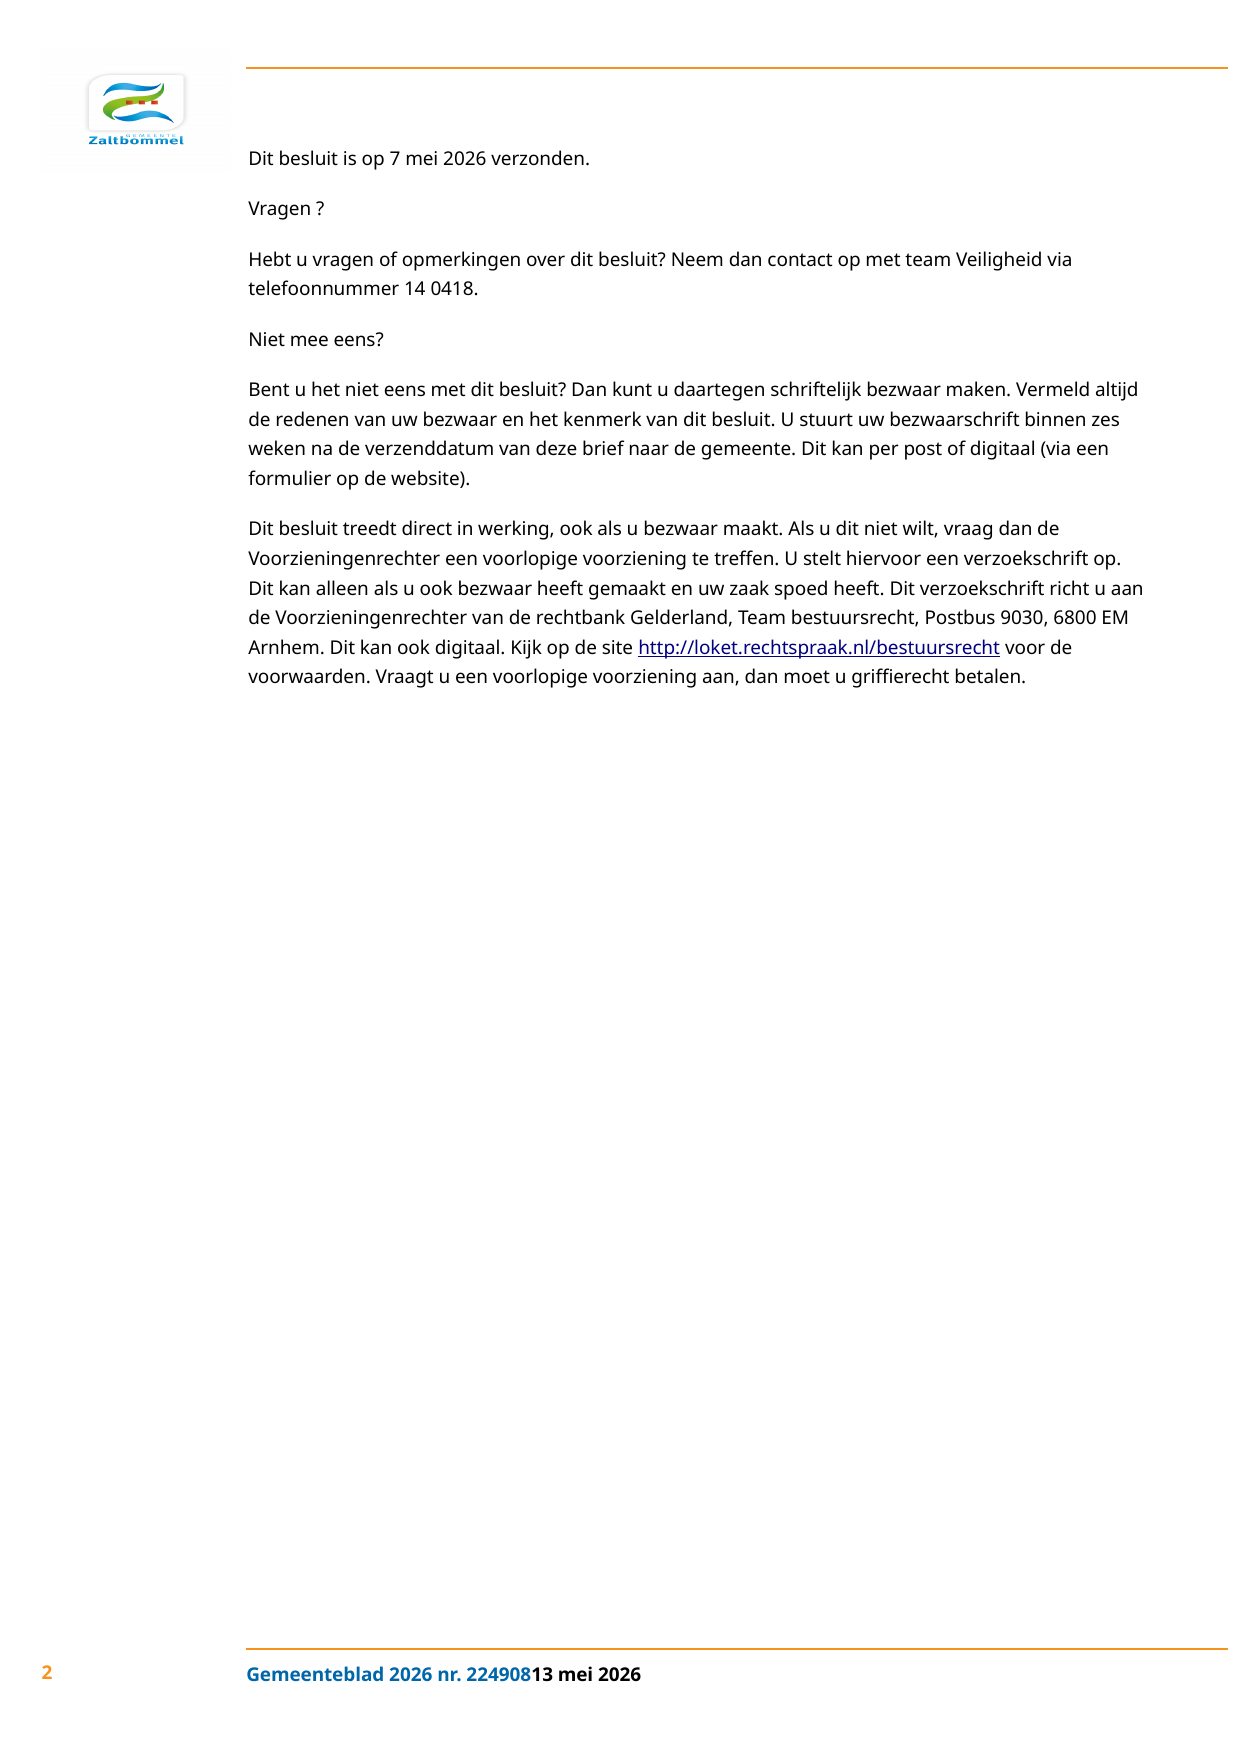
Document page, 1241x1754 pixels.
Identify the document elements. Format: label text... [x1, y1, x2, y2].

text Bent u het niet eens met dit besluit? Dan kunt u daartegen schriftelijk bezwaar maken. Vermeld altijd de redenen van uw bezwaar en het kenmerk van dit besluit. U stuurt uw bezwaarschrift binnen zes weken na de verzenddatum van deze brief naar de gemeente. Dit kan per post of digitaal (via een formulier op de website). [248, 376, 1152, 491]
picture [41, 47, 231, 172]
text Hebt u vragen of opmerkingen over dit besluit? Neem dan contact op met team Veiligheid via telefoonnummer 14 0418. [248, 246, 1152, 301]
text Dit besluit is op 7 mei 2026 verzonden. [248, 145, 1152, 171]
text Niet mee eens? [248, 326, 1152, 352]
text Dit besluit treedt direct in werking, ook als u bezwaar maakt. Als u dit niet wilt, vraag dan de Voorzieningenrechter een voorlopige voorziening te treffen. U stelt hiervoor een verzoekschrift op. Dit kan alleen als u ook bezwaar heeft gemaakt en uw zaak spoed heeft. Dit verzoekschrift richt u aan de Voorzieningenrechter van de rechtbank Gelderland, Team bestuursrecht, Postbus 9030, 6800 EM Arnhem. Dit kan ook digitaal. Kijk op de site http://loket.rechtspraak.nl/bestuursrecht voor de voorwaarden. Vraagt u een voorlopige voorziening aan, dan moet u griffierecht betalen. [248, 516, 1152, 689]
text Vragen ? [248, 196, 1152, 221]
